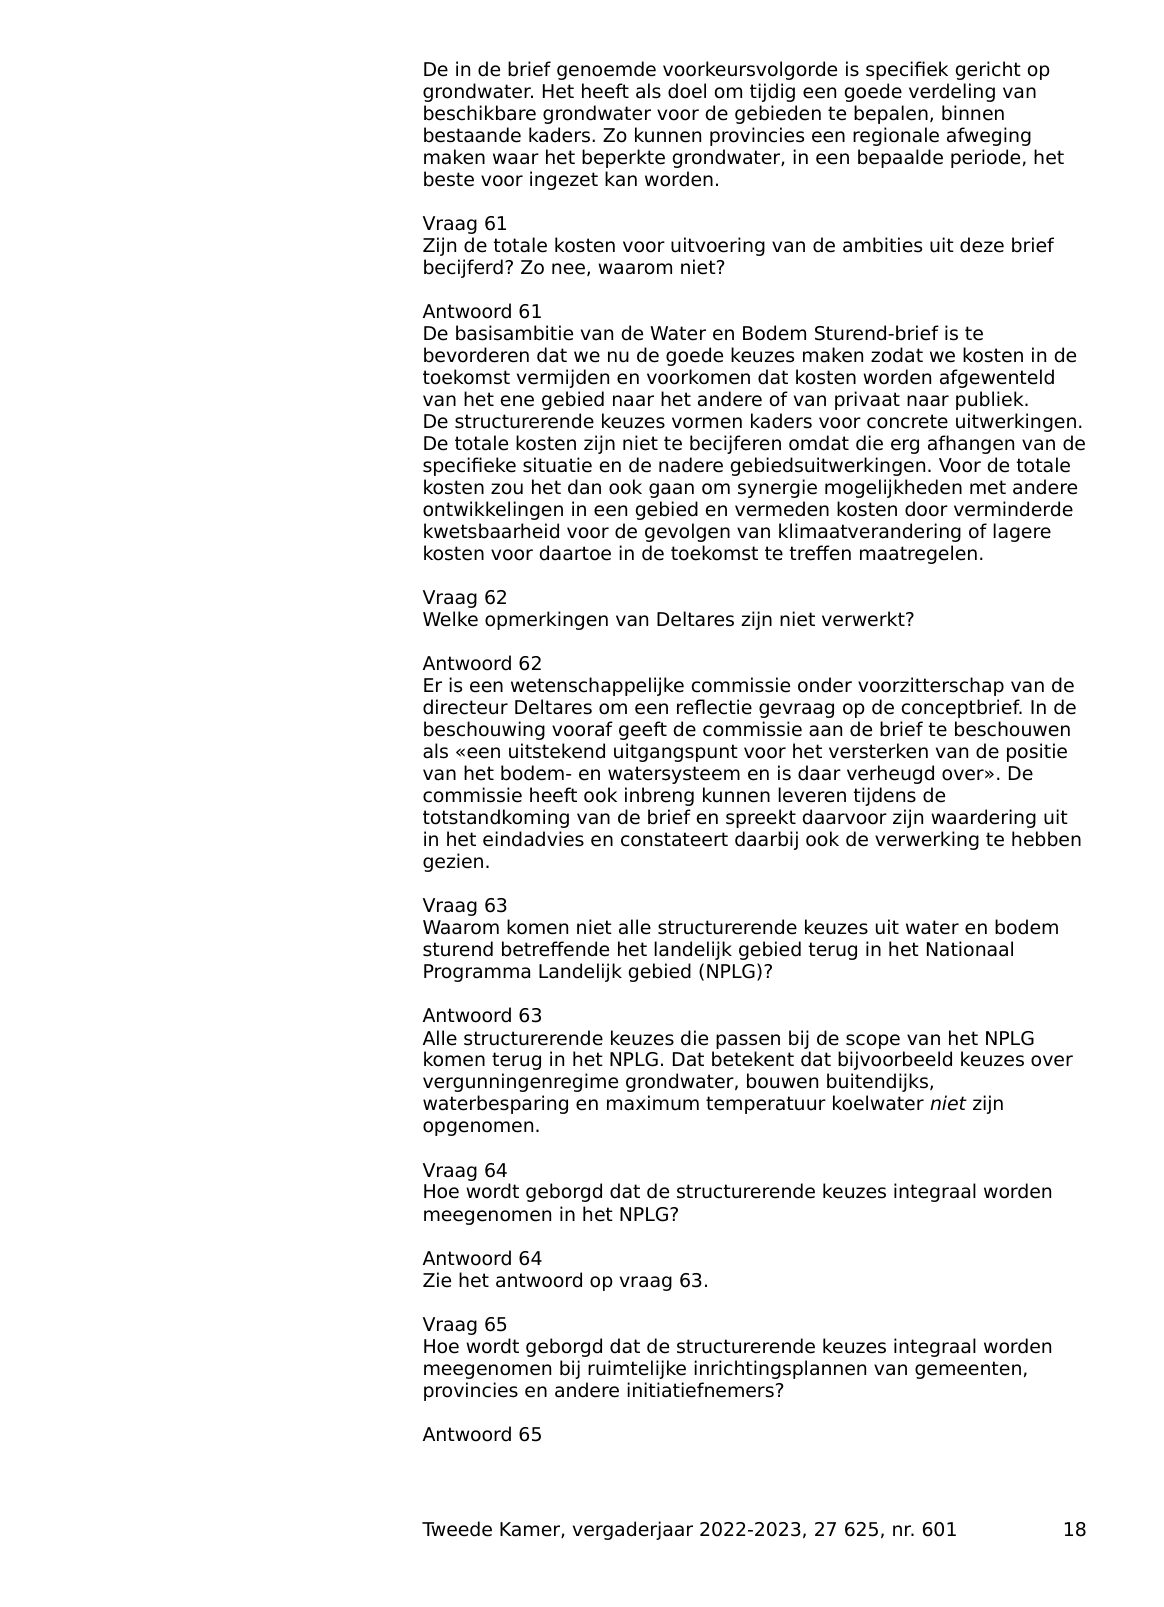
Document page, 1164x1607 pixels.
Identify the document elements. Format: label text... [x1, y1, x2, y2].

text Zie het antwoord op vraag 63. [422, 1269, 1087, 1292]
text Vraag 62 [422, 587, 1087, 609]
text Antwoord 62 [422, 653, 1087, 675]
text Er is een wetenschappelijke commissie onder voorzitterschap van de directeur Deltares om een reflectie gevraag op de conceptbrief. In de beschouwing vooraf geeft de commissie aan de brief te beschouwen als «een uitstekend uitgangspunt voor het versterken van de positie van het bodem- en watersysteem en is daar verheugd over». De commissie heeft ook inbreng kunnen leveren tijdens de totstandkoming van de brief en spreekt daarvoor zijn waardering uit in het eindadvies en constateert daarbij ook de verwerking te hebben gezien. [422, 675, 1087, 873]
text Antwoord 64 [422, 1248, 1087, 1269]
text Zijn de totale kosten voor uitvoering van de ambities uit deze brief becijferd? Zo nee, waarom niet? [422, 235, 1087, 279]
text Hoe wordt geborgd dat de structurerende keuzes integraal worden meegenomen bij ruimtelijke inrichtingsplannen van gemeenten, provincies en andere initiatiefnemers? [422, 1336, 1087, 1402]
text De in de brief genoemde voorkeursvolgorde is specifiek gericht op grondwater. Het heeft als doel om tijdig een goede verdeling van beschikbare grondwater voor de gebieden te bepalen, binnen bestaande kaders. Zo kunnen provincies een regionale afweging maken waar het beperkte grondwater, in een bepaalde periode, het beste voor ingezet kan worden. [422, 59, 1087, 191]
text Waarom komen niet alle structurerende keuzes uit water en bodem sturend betreffende het landelijk gebied terug in het Nationaal Programma Landelijk gebied (NPLG)? [422, 917, 1087, 983]
text Hoe wordt geborgd dat de structurerende keuzes integraal worden meegenomen in het NPLG? [422, 1181, 1087, 1225]
text Antwoord 63 [422, 1005, 1087, 1027]
text Welke opmerkingen van Deltares zijn niet verwerkt? [422, 609, 1087, 631]
text De basisambitie van de Water en Bodem Sturend-brief is te bevorderen dat we nu de goede keuzes maken zodat we kosten in de toekomst vermijden en voorkomen dat kosten worden afgewenteld van het ene gebied naar het andere of van privaat naar publiek. [422, 323, 1087, 411]
text Antwoord 61 [422, 301, 1087, 323]
text Vraag 61 [422, 213, 1087, 235]
text De totale kosten zijn niet te becijferen omdat die erg afhangen van de specifieke situatie en de nadere gebiedsuitwerkingen. Voor de totale kosten zou het dan ook gaan om synergie mogelijkheden met andere ontwikkelingen in een gebied en vermeden kosten door verminderde kwetsbaarheid voor de gevolgen van klimaatverandering of lagere kosten voor daartoe in de toekomst te treffen maatregelen. [422, 433, 1087, 565]
text De structurerende keuzes vormen kaders voor concrete uitwerkingen. [422, 411, 1087, 433]
text Vraag 63 [422, 895, 1087, 917]
text Antwoord 65 [422, 1424, 1087, 1446]
text Vraag 64 [422, 1159, 1087, 1181]
text Vraag 65 [422, 1314, 1087, 1336]
text Alle structurerende keuzes die passen bij de scope van het NPLG komen terug in het NPLG. Dat betekent dat bijvoorbeeld keuzes over vergunningenregime grondwater, bouwen buitendijks, waterbesparing en maximum temperatuur koelwater niet zijn opgenomen. [422, 1027, 1087, 1137]
